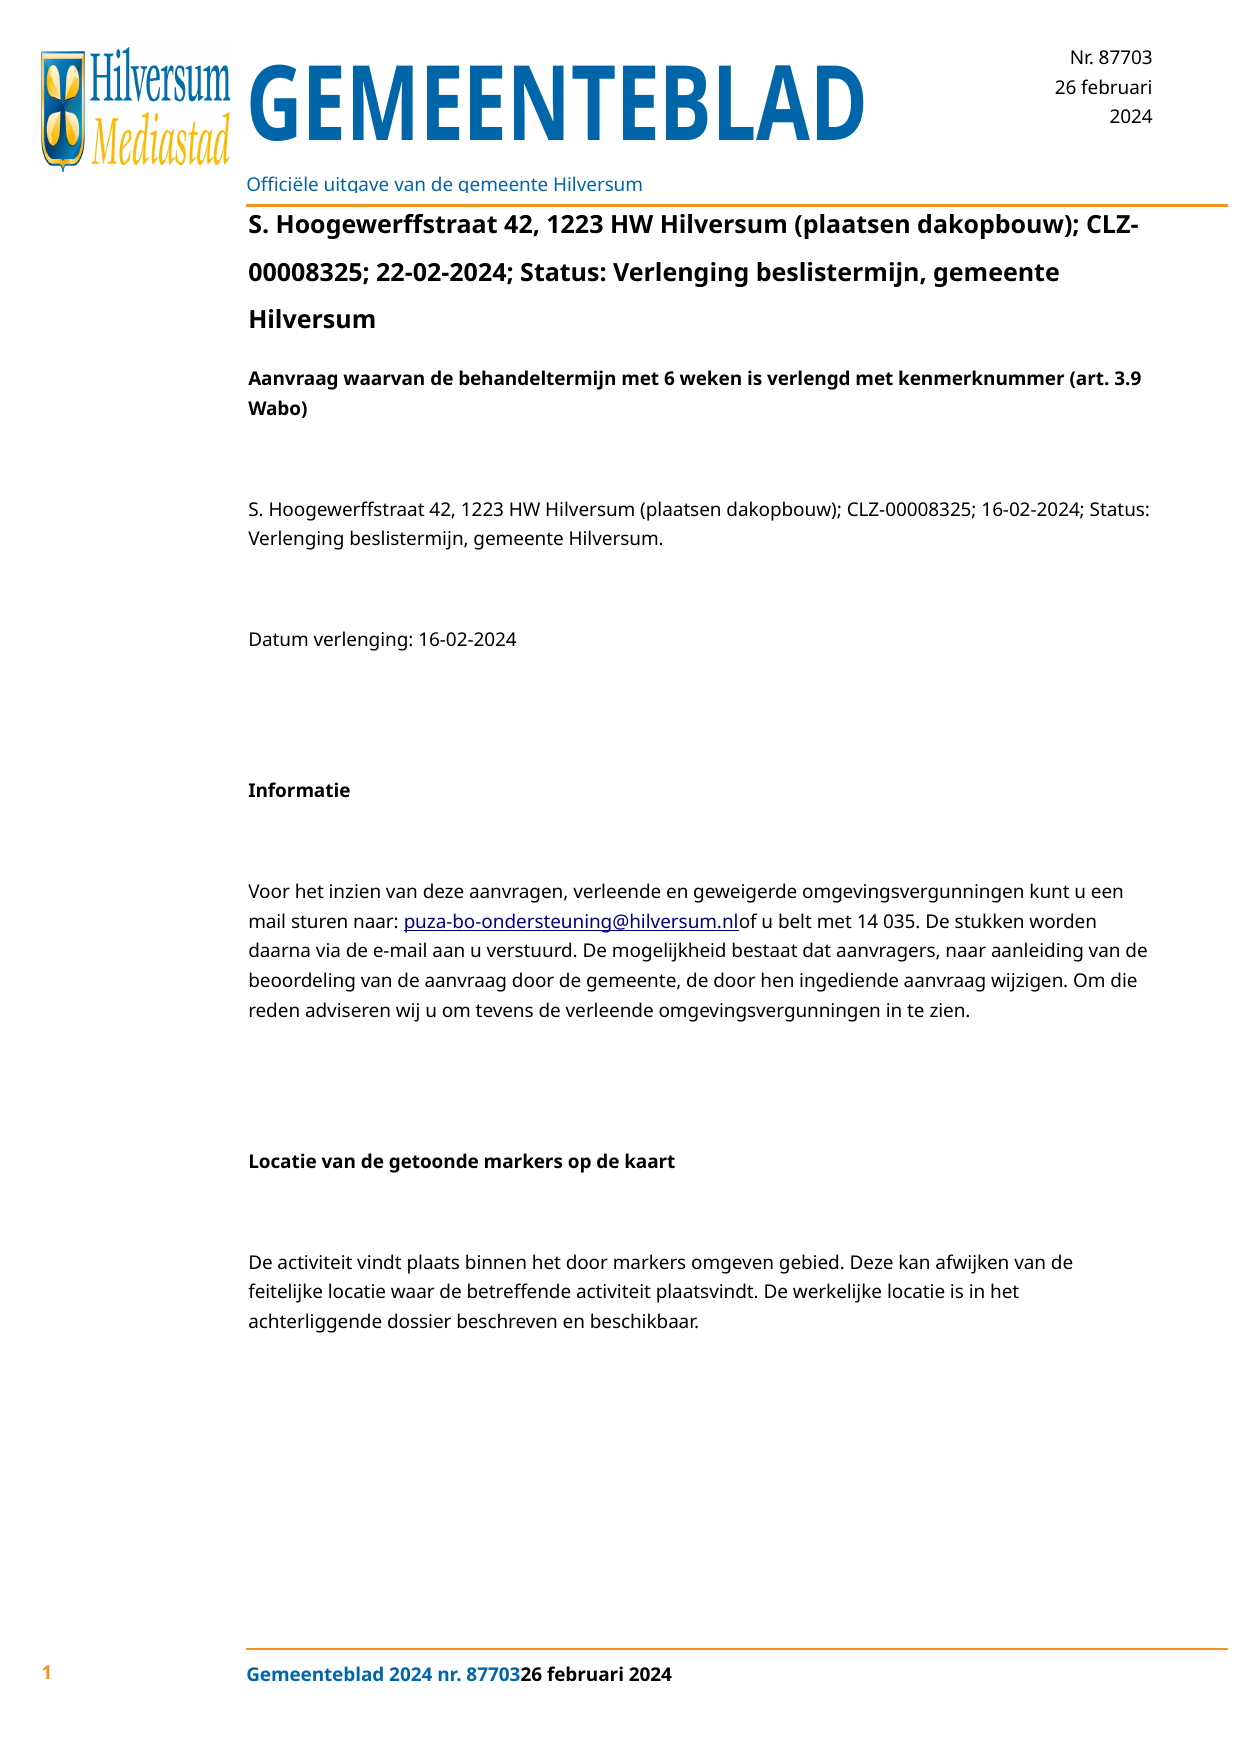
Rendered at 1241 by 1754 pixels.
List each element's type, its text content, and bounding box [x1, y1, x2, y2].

text Datum verlenging: 16-02-2024 [248, 626, 1152, 652]
text Locatie van de getoonde markers op de kaart [248, 1148, 1152, 1174]
text S. Hoogewerffstraat 42, 1223 HW Hilversum (plaatsen dakopbouw); CLZ-00008325; 16-02-2024; Status: Verlenging beslistermijn, gemeente Hilversum. [248, 496, 1152, 551]
picture [41, 47, 231, 172]
text Voor het inzien van deze aanvragen, verleende en geweigerde omgevingsvergunningen kunt u een mail sturen naar: puza-bo-ondersteuning@hilversum.nlof u belt met 14 035. De stukken worden daarna via de e-mail aan u verstuurd. De mogelijkheid bestaat dat aanvragers, naar aanleiding van de beoordeling van de aanvraag door de gemeente, de door hen ingediende aanvraag wijzigen. Om die reden adviseren wij u om tevens de verleende omgevingsvergunningen in te zien. [248, 878, 1152, 1022]
text Aanvraag waarvan de behandeltermijn met 6 weken is verlengd met kenmerknummer (art. 3.9 Wabo) [248, 366, 1152, 421]
text Informatie [248, 778, 1152, 803]
text S. Hoogewerffstraat 42, 1223 HW Hilversum (plaatsen dakopbouw); CLZ-00008325; 22-02-2024; Status: Verlenging beslistermijn, gemeente Hilversum [248, 207, 1152, 336]
text De activiteit vindt plaats binnen het door markers omgeven gebied. Deze kan afwijken van de feitelijke locatie waar de betreffende activiteit plaatsvindt. De werkelijke locatie is in het achterliggende dossier beschreven en beschikbaar. [248, 1249, 1152, 1334]
